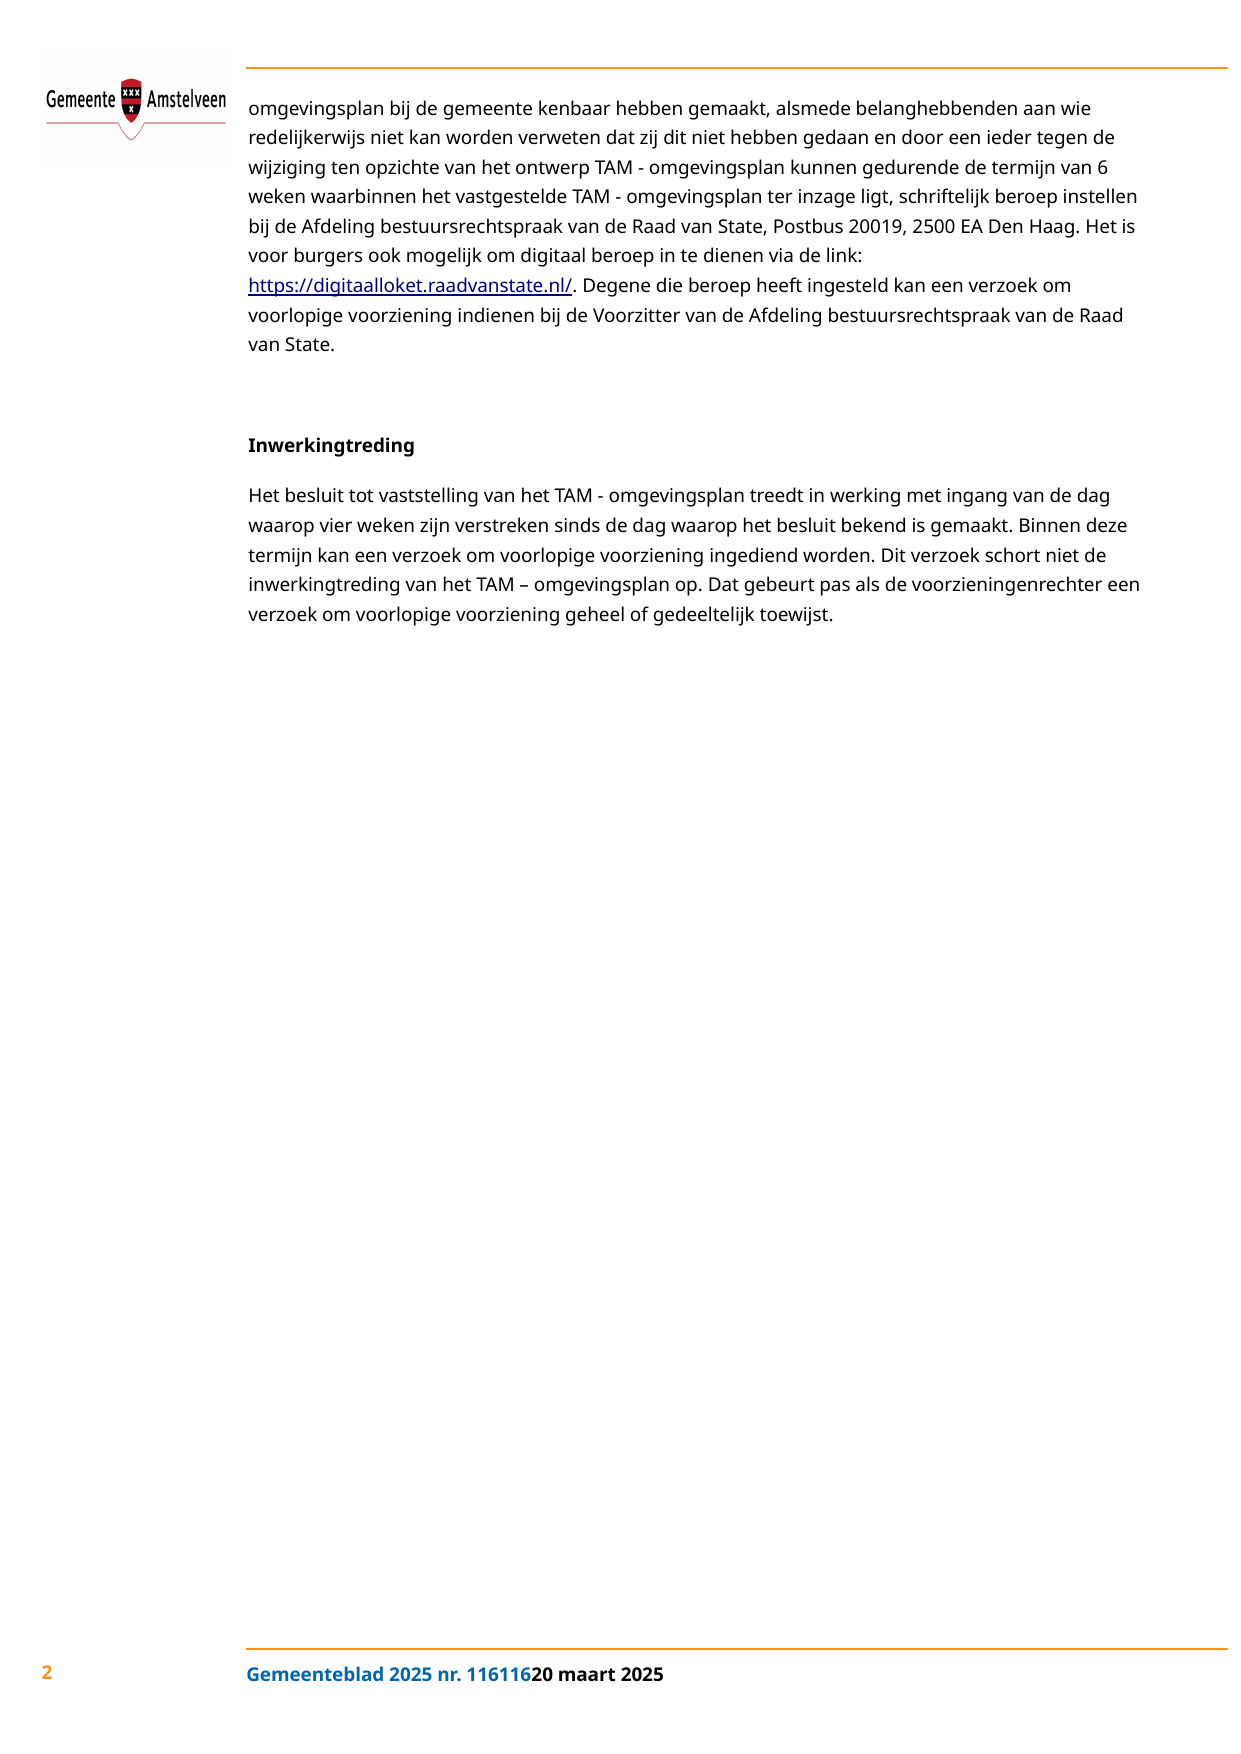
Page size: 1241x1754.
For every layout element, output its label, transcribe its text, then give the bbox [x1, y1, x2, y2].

text - omgevingsplan bij de gemeente kenbaar hebben gemaakt, alsmede belanghebbenden aan wie redelijkerwijs niet kan worden verweten dat zij dit niet hebben gedaan en door een ieder tegen de wijziging ten opzichte van het ontwerp TAM - omgevingsplan kunnen gedurende de termijn van 6 weken waarbinnen het vastgestelde TAM - omgevingsplan ter inzage ligt, schriftelijk beroep instellen bij de Afdeling bestuursrechtspraak van de Raad van State, Postbus 20019, 2500 EA Den Haag. Het is voor burgers ook mogelijk om digitaal beroep in te dienen via de link: https://digitaalloket.raadvanstate.nl/. Degene die beroep heeft ingesteld kan een verzoek om voorlopige voorziening indienen bij de Voorzitter van de Afdeling bestuursrechtspraak van de Raad van State. [248, 95, 1152, 357]
text Het besluit tot vaststelling van het TAM - omgevingsplan treedt in werking met ingang van de dag waarop vier weken zijn verstreken sinds de dag waarop het besluit bekend is gemaakt. Binnen deze termijn kan een verzoek om voorlopige voorziening ingediend worden. Dit verzoek schort niet de inwerkingtreding van het TAM – omgevingsplan op. Dat gebeurt pas als de voorzieningenrechter een verzoek om voorlopige voorziening geheel of gedeeltelijk toewijst. [248, 483, 1152, 627]
text Inwerkingtreding [248, 432, 1152, 458]
picture [41, 47, 231, 172]
